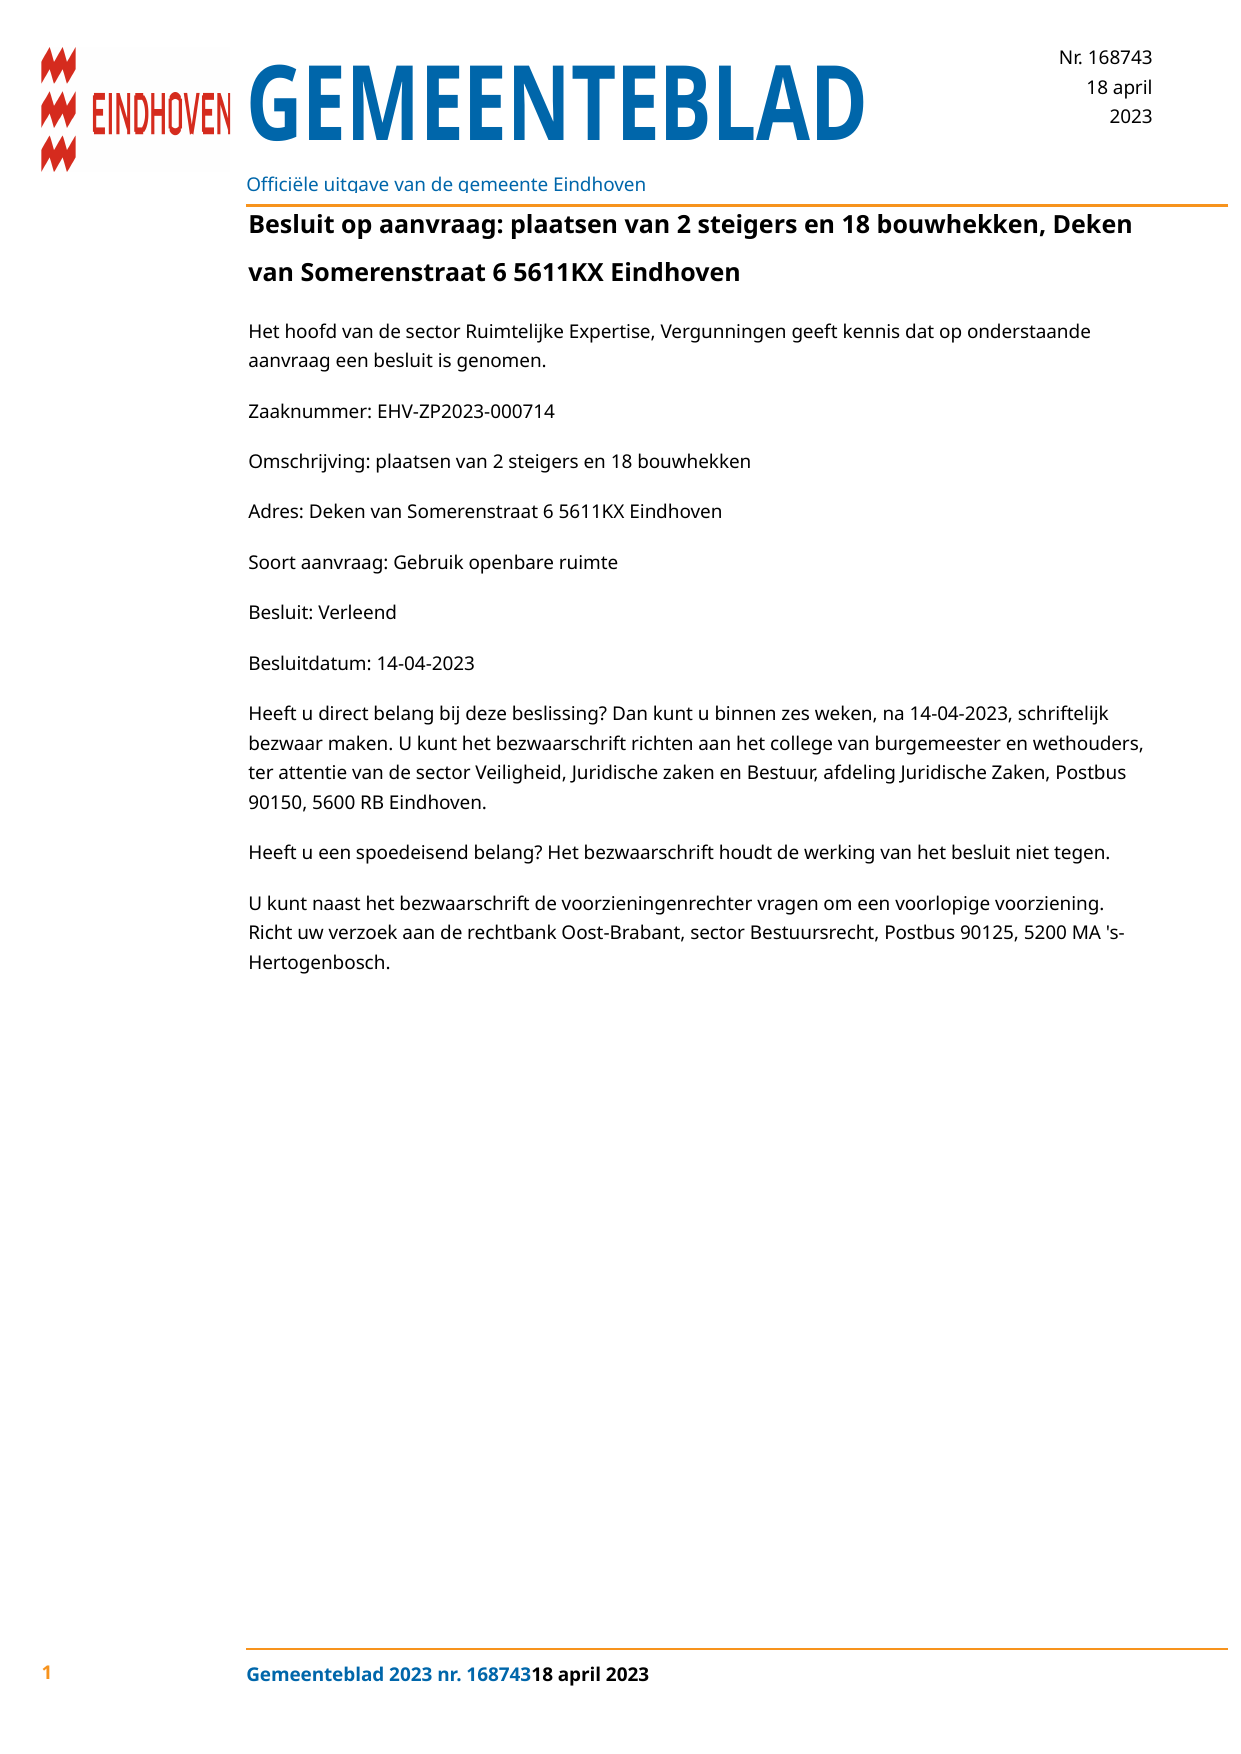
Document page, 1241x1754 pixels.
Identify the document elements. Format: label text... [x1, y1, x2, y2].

text Heeft u direct belang bij deze beslissing? Dan kunt u binnen zes weken, na 14-04-2023, schriftelijk bezwaar maken. U kunt het bezwaarschrift richten aan het college van burgemeester en wethouders, ter attentie van de sector Veiligheid, Juridische zaken en Bestuur, afdeling Juridische Zaken, Postbus 90150, 5600 RB Eindhoven. [248, 700, 1152, 815]
text Omschrijving: plaatsen van 2 steigers en 18 bouwhekken [248, 448, 1152, 474]
text U kunt naast het bezwaarschrift de voorzieningenrechter vragen om een voorlopige voorziening. Richt uw verzoek aan de rechtbank Oost-Brabant, sector Bestuursrecht, Postbus 90125, 5200 MA 's-Hertogenbosch. [248, 890, 1152, 975]
text Heeft u een spoedeisend belang? Het bezwaarschrift houdt de werking van het besluit niet tegen. [248, 839, 1152, 865]
picture [41, 47, 231, 172]
text Besluit op aanvraag: plaatsen van 2 steigers en 18 bouwhekken, Deken van Somerenstraat 6 5611KX Eindhoven [248, 207, 1152, 288]
text Besluitdatum: 14-04-2023 [248, 650, 1152, 676]
text Het hoofd van de sector Ruimtelijke Expertise, Vergunningen geeft kennis dat op onderstaande aanvraag een besluit is genomen. [248, 318, 1152, 373]
text Zaaknummer: EHV-ZP2023-000714 [248, 398, 1152, 424]
text Adres: Deken van Somerenstraat 6 5611KX Eindhoven [248, 499, 1152, 524]
text Besluit: Verleend [248, 599, 1152, 625]
text Soort aanvraag: Gebruik openbare ruimte [248, 549, 1152, 575]
